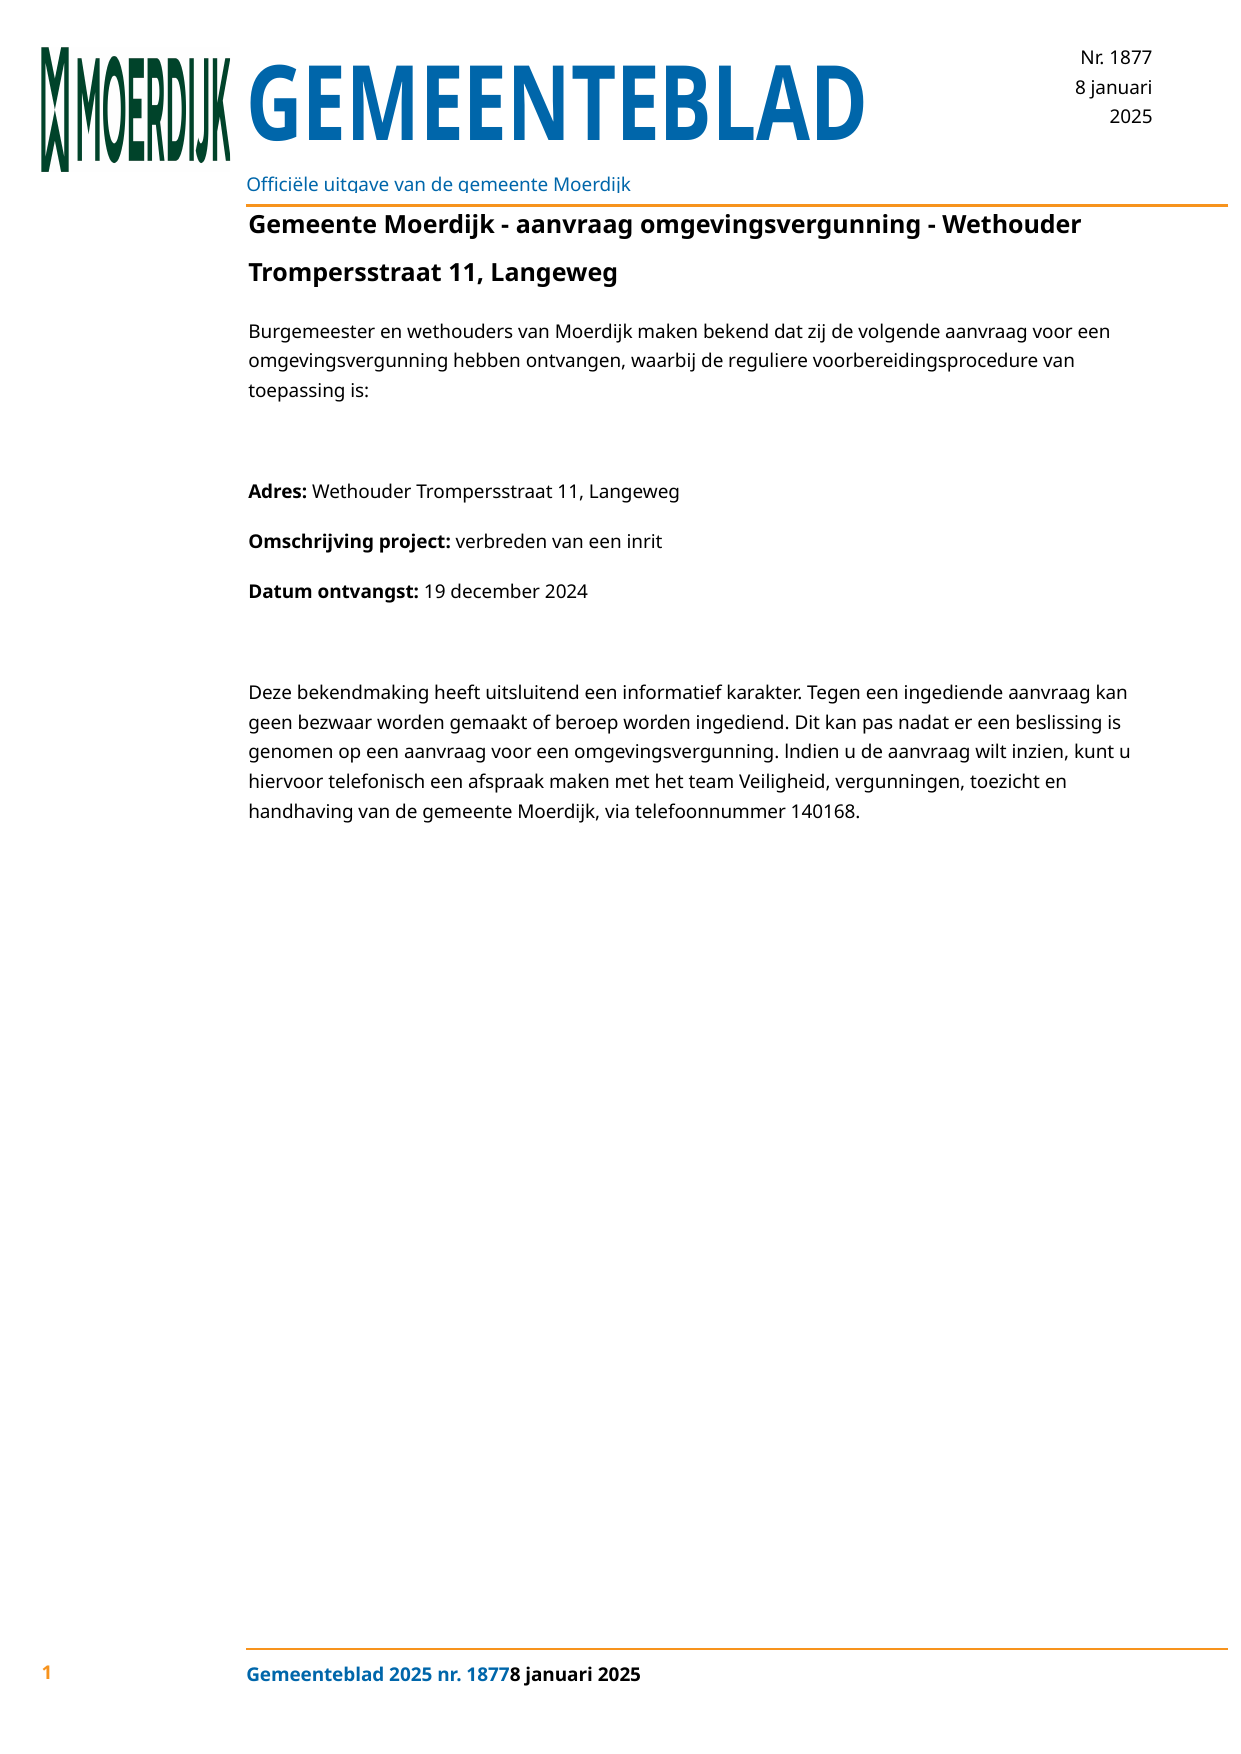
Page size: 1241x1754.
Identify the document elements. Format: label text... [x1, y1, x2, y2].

text Deze bekendmaking heeft uitsluitend een informatief karakter. Tegen een ingediende aanvraag kan geen bezwaar worden gemaakt of beroep worden ingediend. Dit kan pas nadat er een beslissing is genomen op een aanvraag voor een omgevingsvergunning. lndien u de aanvraag wilt inzien, kunt u hiervoor telefonisch een afspraak maken met het team Veiligheid, vergunningen, toezicht en handhaving van de gemeente Moerdijk, via telefoonnummer 140168. [248, 679, 1152, 824]
picture [41, 47, 231, 172]
text Omschrijving project: verbreden van een inrit [248, 528, 1152, 554]
text Adres: Wethouder Trompersstraat 11, Langeweg [248, 478, 1152, 504]
text Datum ontvangst: 19 december 2024 [248, 579, 1152, 604]
text Burgemeester en wethouders van Moerdijk maken bekend dat zij de volgende aanvraag voor een omgevingsvergunning hebben ontvangen, waarbij de reguliere voorbereidingsprocedure van toepassing is: [248, 318, 1152, 403]
text Gemeente Moerdijk - aanvraag omgevingsvergunning - Wethouder Trompersstraat 11, Langeweg [248, 207, 1152, 288]
